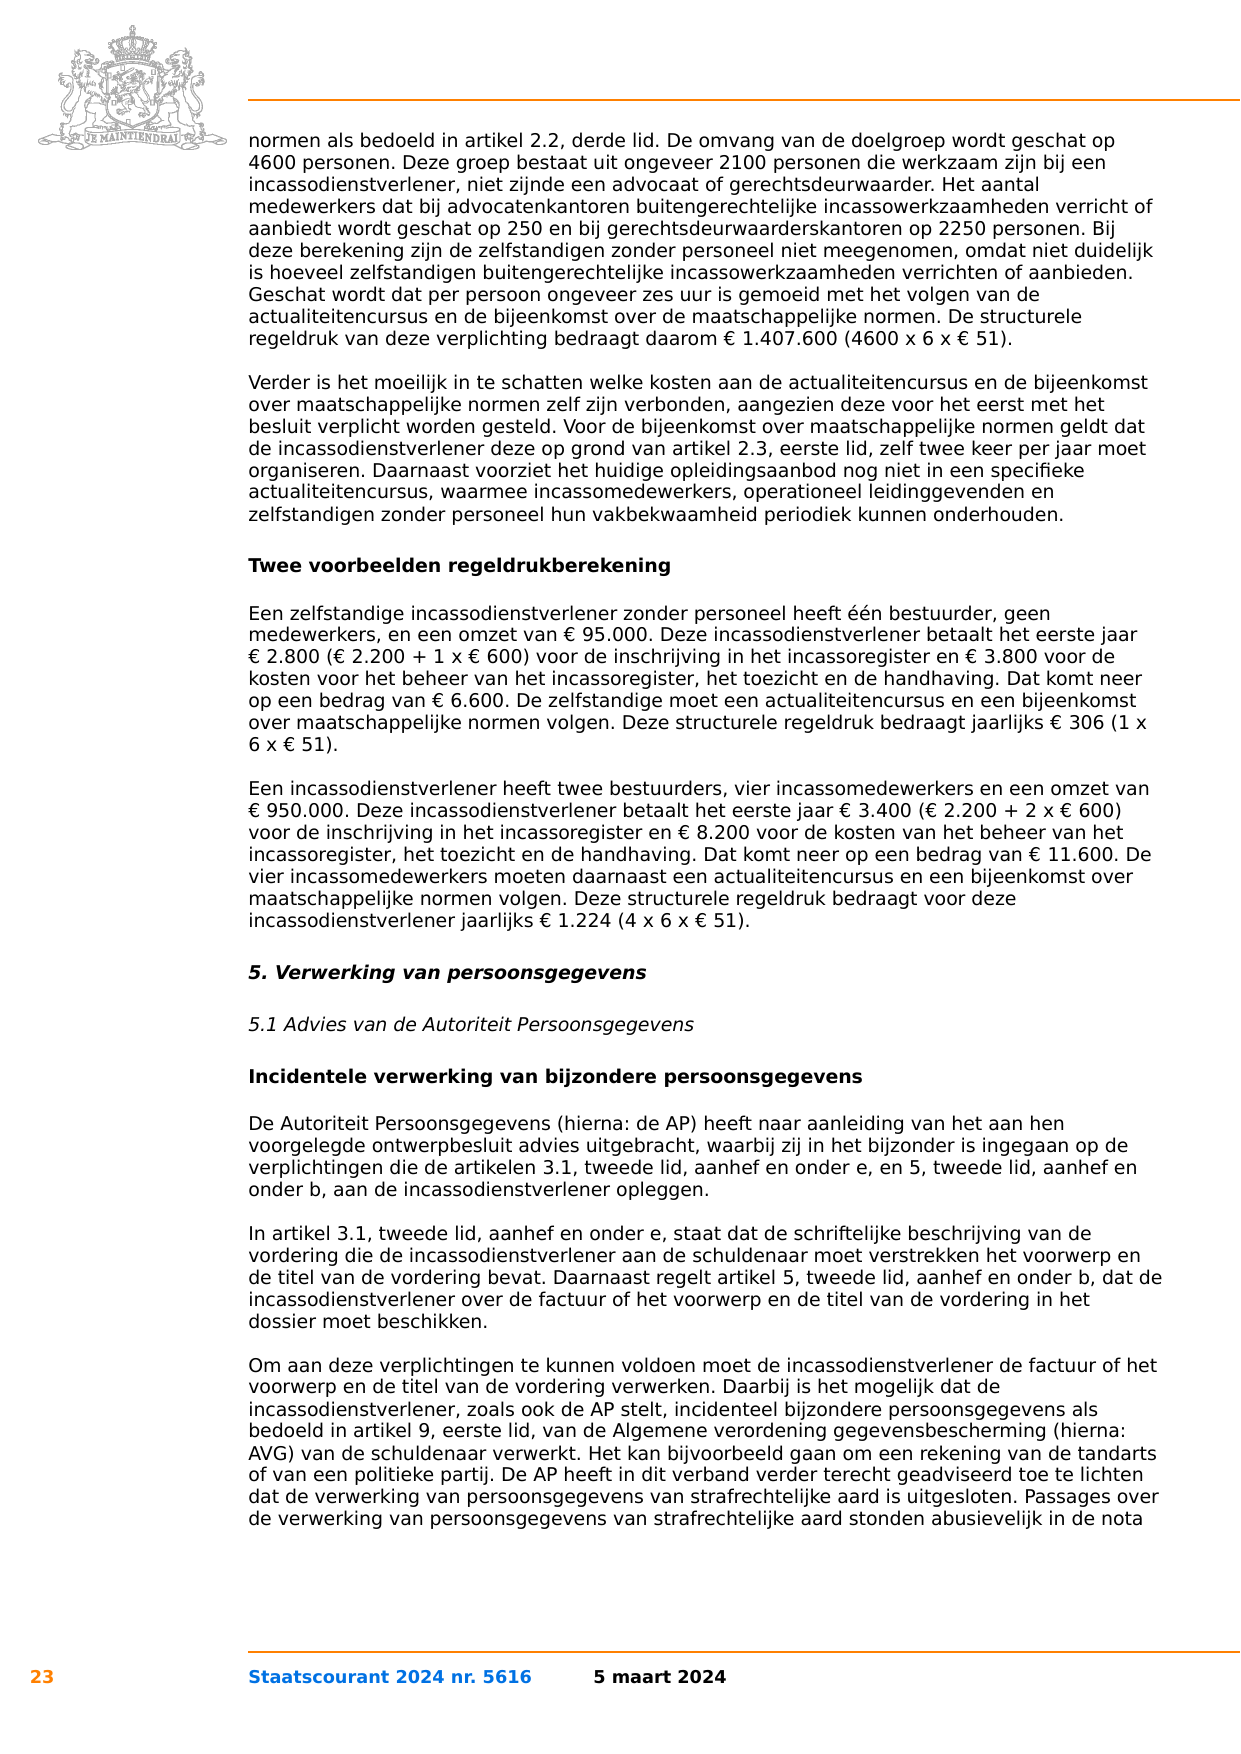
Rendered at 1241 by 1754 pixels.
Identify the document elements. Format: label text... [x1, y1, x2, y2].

subtitle Incidentele verwerking van bijzondere persoonsgegevens [248, 1066, 1163, 1088]
subtitle 5. Verwerking van persoonsgegevens [248, 962, 1163, 984]
text Verder is het moeilijk in te schatten welke kosten aan de actualiteitencursus en de bijeenkomst over maatschappelijke normen zelf zijn verbonden, aangezien deze voor het eerst met het besluit verplicht worden gesteld. Voor de bijeenkomst over maatschappelijke normen geldt dat de incassodienstverlener deze op grond van artikel 2.3, eerste lid, zelf twee keer per jaar moet organiseren. Daarnaast voorziet het huidige opleidingsaanbod nog niet in een specifieke actualiteitencursus, waarmee incassomedewerkers, operationeel leidinggevenden en zelfstandigen zonder personeel hun vakbekwaamheid periodiek kunnen onderhouden. [248, 372, 1163, 525]
text Een incassodienstverlener heeft twee bestuurders, vier incassomedewerkers en een omzet van € 950.000. Deze incassodienstverlener betaalt het eerste jaar € 3.400 (€ 2.200 + 2 x € 600) voor de inschrijving in het incassoregister en € 8.200 voor de kosten van het beheer van het incassoregister, het toezicht en de handhaving. Dat komt neer op een bedrag van € 11.600. De vier incassomedewerkers moeten daarnaast een actualiteitencursus en een bijeenkomst over maatschappelijke normen volgen. Deze structurele regeldruk bedraagt voor deze incassodienstverlener jaarlijks € 1.224 (4 x 6 x € 51). [248, 778, 1163, 932]
text In artikel 3.1, tweede lid, aanhef en onder e, staat dat de schriftelijke beschrijving van de vordering die de incassodienstverlener aan de schuldenaar moet verstrekken het voorwerp en de titel van de vordering bevat. Daarnaast regelt artikel 5, tweede lid, aanhef en onder b, dat de incassodienstverlener over de factuur of het voorwerp en de titel van de vordering in het dossier moet beschikken. [248, 1223, 1163, 1333]
picture [38, 25, 227, 150]
subtitle Twee voorbeelden regeldrukberekening [248, 555, 1163, 577]
text normen als bedoeld in artikel 2.2, derde lid. De omvang van de doelgroep wordt geschat op 4600 personen. Deze groep bestaat uit ongeveer 2100 personen die werkzaam zijn bij een incassodienstverlener, niet zijnde een advocaat of gerechtsdeurwaarder. Het aantal medewerkers dat bij advocatenkantoren buitengerechtelijke incassowerkzaamheden verricht of aanbiedt wordt geschat op 250 en bij gerechtsdeurwaarderskantoren op 2250 personen. Bij deze berekening zijn de zelfstandigen zonder personeel niet meegenomen, omdat niet duidelijk is hoeveel zelfstandigen buitengerechtelijke incassowerkzaamheden verrichten of aanbieden. Geschat wordt dat per persoon ongeveer zes uur is gemoeid met het volgen van de actualiteitencursus en de bijeenkomst over de maatschappelijke normen. De structurele regeldruk van deze verplichting bedraagt daarom € 1.407.600 (4600 x 6 x € 51). [248, 130, 1163, 350]
text Een zelfstandige incassodienstverlener zonder personeel heeft één bestuurder, geen medewerkers, en een omzet van € 95.000. Deze incassodienstverlener betaalt het eerste jaar € 2.800 (€ 2.200 + 1 x € 600) voor de inschrijving in het incassoregister en € 3.800 voor de kosten voor het beheer van het incassoregister, het toezicht en de handhaving. Dat komt neer op een bedrag van € 6.600. De zelfstandige moet een actualiteitencursus en een bijeenkomst over maatschappelijke normen volgen. Deze structurele regeldruk bedraagt jaarlijks € 306 (1 x 6 x € 51). [248, 602, 1163, 756]
text Om aan deze verplichtingen te kunnen voldoen moet de incassodienstverlener de factuur of het voorwerp en de titel van de vordering verwerken. Daarbij is het mogelijk dat de incassodienstverlener, zoals ook de AP stelt, incidenteel bijzondere persoonsgegevens als bedoeld in artikel 9, eerste lid, van de Algemene verordening gegevensbescherming (hierna: AVG) van de schuldenaar verwerkt. Het kan bijvoorbeeld gaan om een rekening van de tandarts of van een politieke partij. De AP heeft in dit verband verder terecht geadviseerd toe te lichten dat de verwerking van persoonsgegevens van strafrechtelijke aard is uitgesloten. Passages over de verwerking van persoonsgegevens van strafrechtelijke aard stonden abusievelijk in de nota [248, 1354, 1163, 1530]
subtitle 5.1 Advies van de Autoriteit Persoonsgegevens [248, 1014, 1163, 1036]
text De Autoriteit Persoonsgegevens (hierna: de AP) heeft naar aanleiding van het aan hen voorgelegde ontwerpbesluit advies uitgebracht, waarbij zij in het bijzonder is ingegaan op de verplichtingen die de artikelen 3.1, tweede lid, aanhef en onder e, en 5, tweede lid, aanhef en onder b, aan de incassodienstverlener opleggen. [248, 1113, 1163, 1201]
